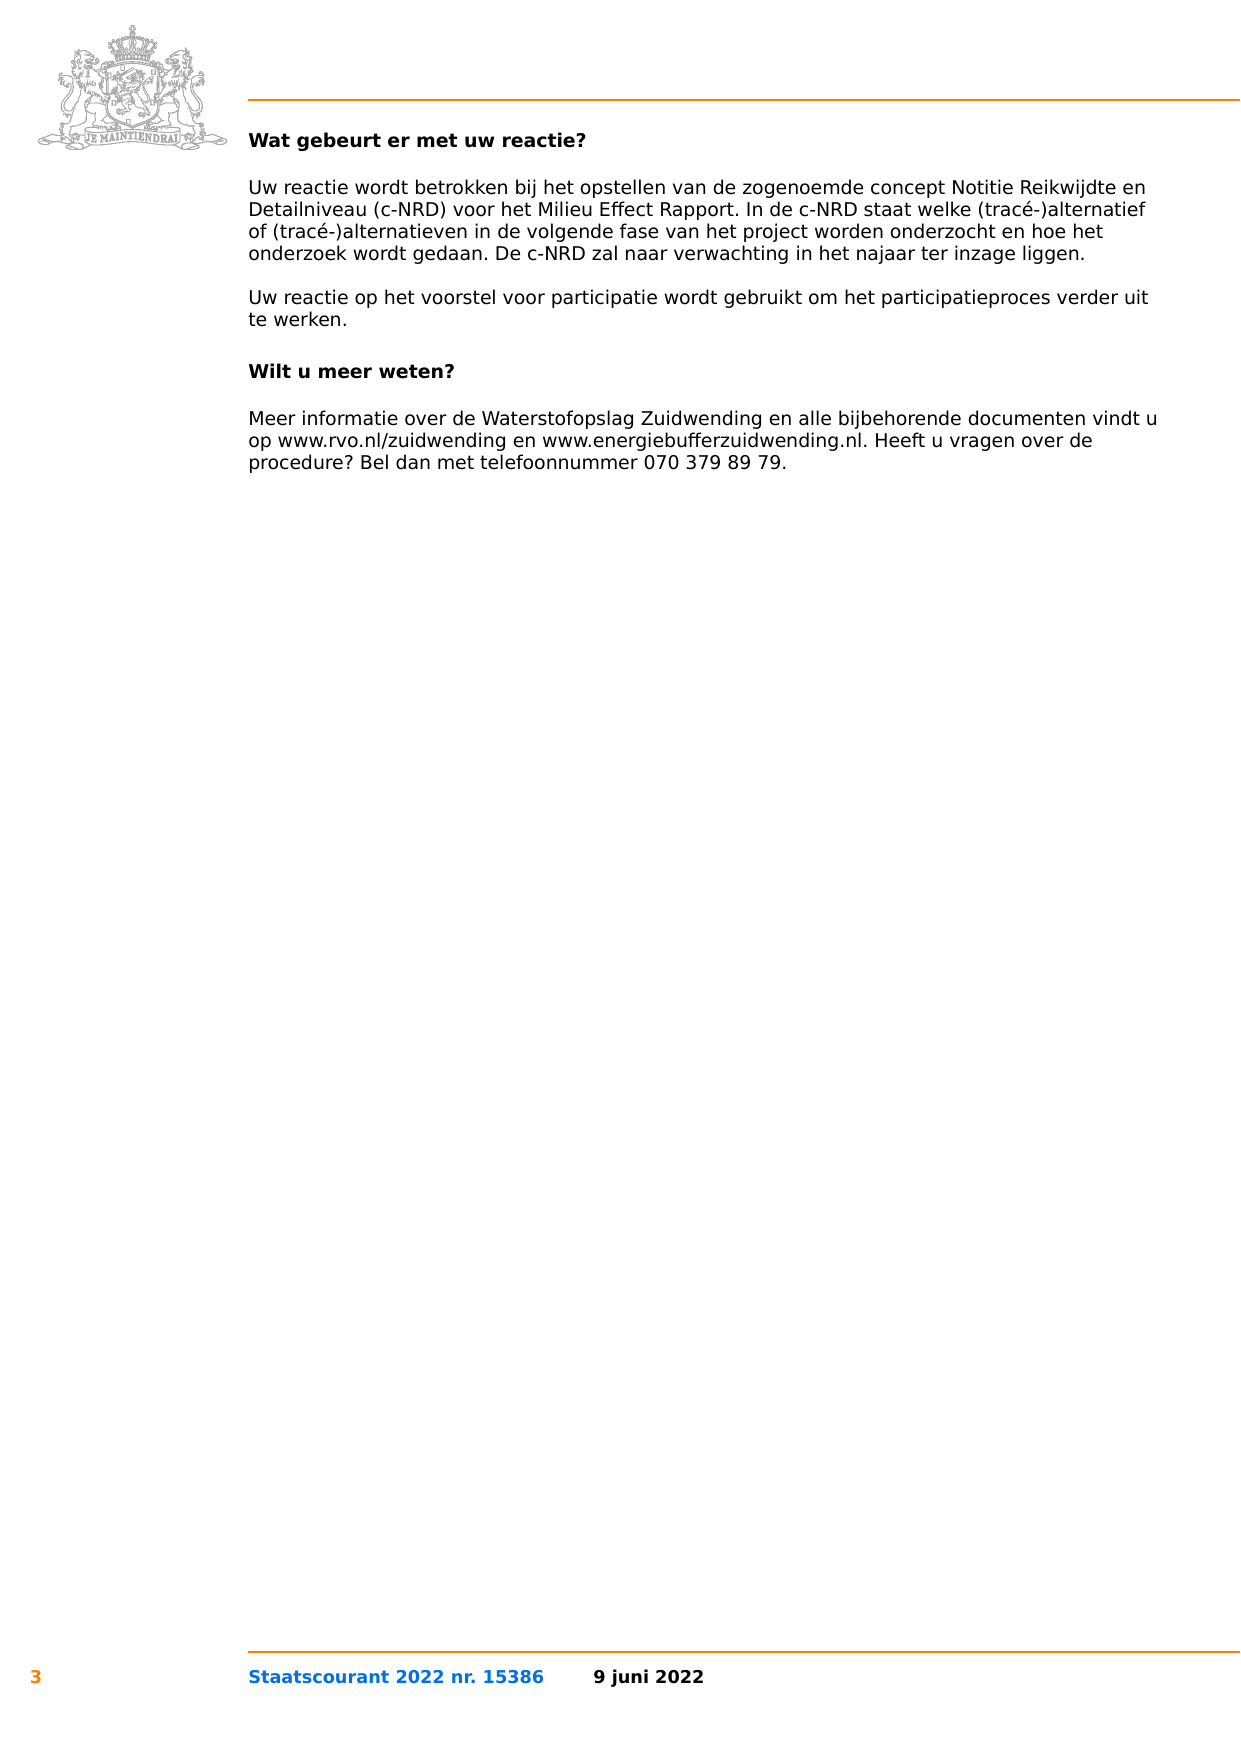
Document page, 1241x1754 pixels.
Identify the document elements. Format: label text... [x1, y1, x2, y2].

text Uw reactie wordt betrokken bij het opstellen van de zogenoemde concept Notitie Reikwijdte en Detailniveau (c-NRD) voor het Milieu Effect Rapport. In de c-NRD staat welke (tracé-)alternatief of (tracé-)alternatieven in de volgende fase van het project worden onderzocht en hoe het onderzoek wordt gedaan. De c-NRD zal naar verwachting in het najaar ter inzage liggen. [248, 177, 1163, 265]
text Uw reactie op het voorstel voor participatie wordt gebruikt om het participatieproces verder uit te werken. [248, 287, 1163, 331]
picture [38, 25, 227, 150]
subtitle Wat gebeurt er met uw reactie? [248, 130, 1163, 152]
text Meer informatie over de Waterstofopslag Zuidwending en alle bijbehorende documenten vindt u op www.rvo.nl/zuidwending en www.energiebufferzuidwending.nl. Heeft u vragen over de procedure? Bel dan met telefoonnummer 070 379 89 79. [248, 408, 1163, 473]
subtitle Wilt u meer weten? [248, 361, 1163, 383]
